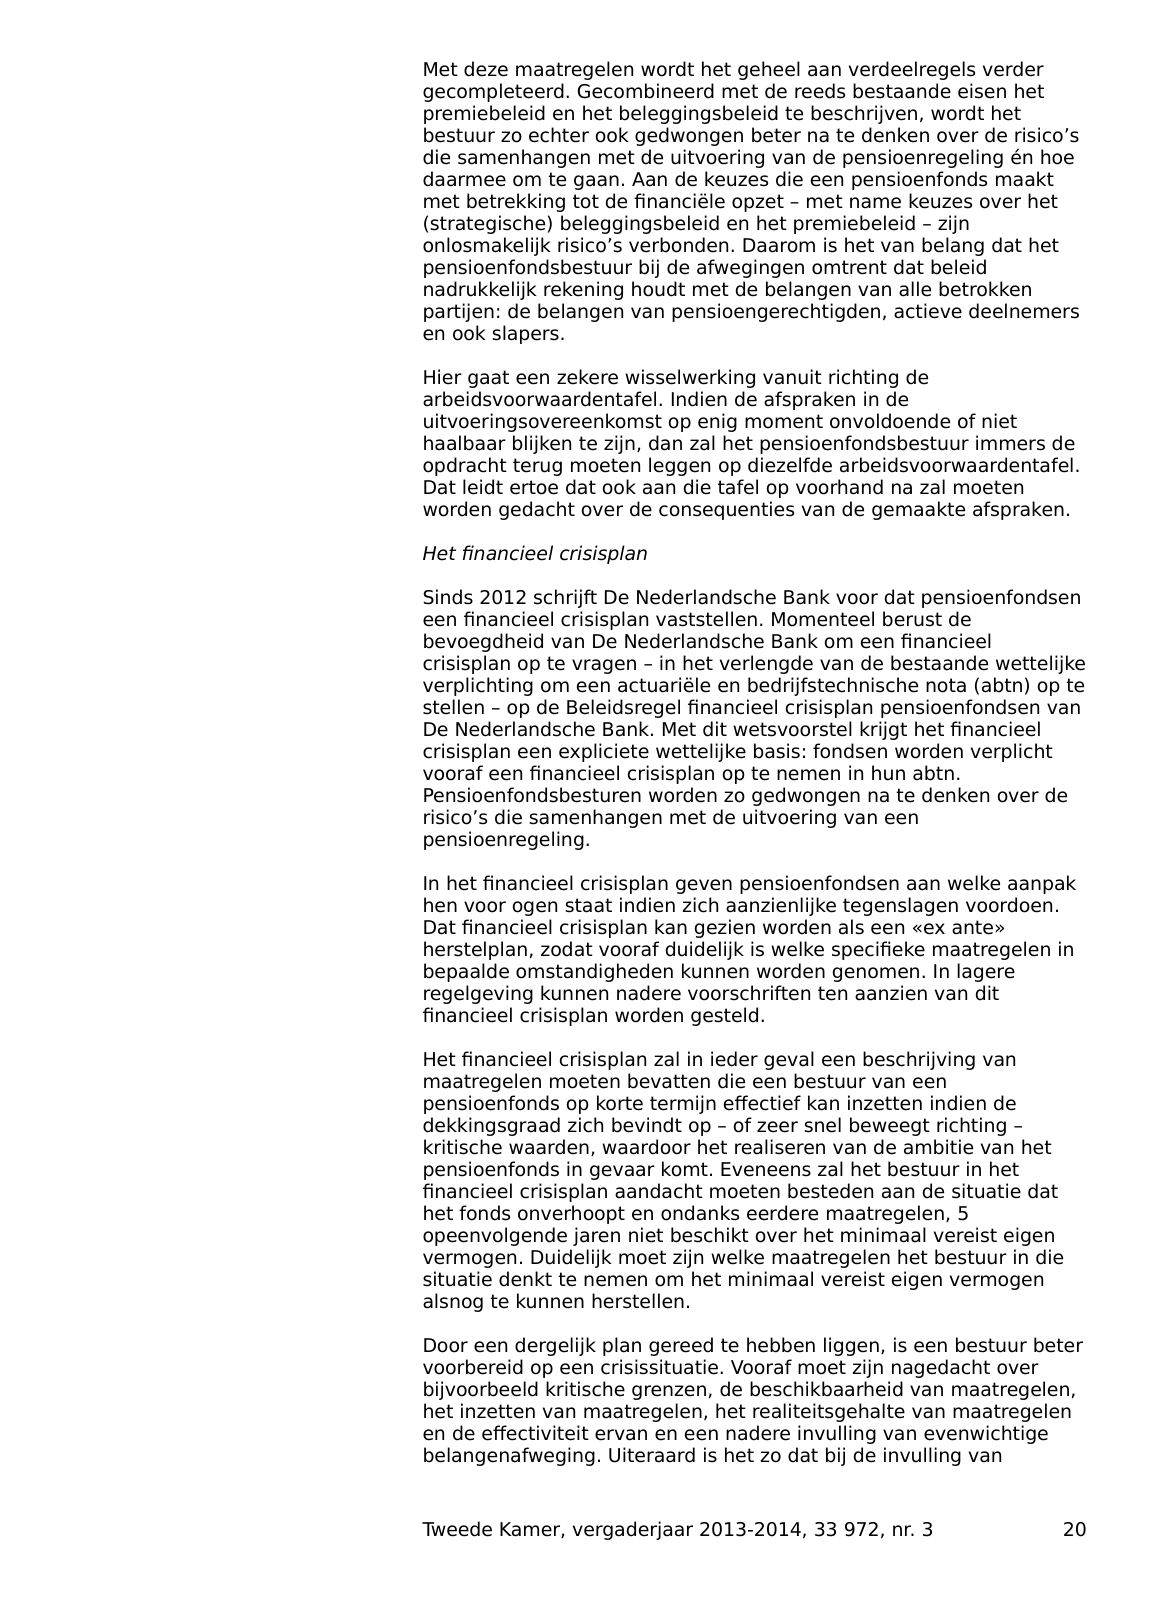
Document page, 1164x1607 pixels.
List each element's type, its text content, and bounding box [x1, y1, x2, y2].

text Sinds 2012 schrijft De Nederlandsche Bank voor dat pensioenfondsen een financieel crisisplan vaststellen. Momenteel berust de bevoegdheid van De Nederlandsche Bank om een financieel crisisplan op te vragen – in het verlengde van de bestaande wettelijke verplichting om een actuariële en bedrijfstechnische nota (abtn) op te stellen – op de Beleidsregel financieel crisisplan pensioenfondsen van De Nederlandsche Bank. Met dit wetsvoorstel krijgt het financieel crisisplan een expliciete wettelijke basis: fondsen worden verplicht vooraf een financieel crisisplan op te nemen in hun abtn. Pensioenfondsbesturen worden zo gedwongen na te denken over de risico’s die samenhangen met de uitvoering van een pensioenregeling. [422, 587, 1087, 851]
text Hier gaat een zekere wisselwerking vanuit richting de arbeidsvoorwaardentafel. Indien de afspraken in de uitvoeringsovereenkomst op enig moment onvoldoende of niet haalbaar blijken te zijn, dan zal het pensioenfondsbestuur immers de opdracht terug moeten leggen op diezelfde arbeidsvoorwaardentafel. Dat leidt ertoe dat ook aan die tafel op voorhand na zal moeten worden gedacht over de consequenties van de gemaakte afspraken. [422, 367, 1087, 521]
text In het financieel crisisplan geven pensioenfondsen aan welke aanpak hen voor ogen staat indien zich aanzienlijke tegenslagen voordoen. Dat financieel crisisplan kan gezien worden als een «ex ante» herstelplan, zodat vooraf duidelijk is welke specifieke maatregelen in bepaalde omstandigheden kunnen worden genomen. In lagere regelgeving kunnen nadere voorschriften ten aanzien van dit financieel crisisplan worden gesteld. [422, 873, 1087, 1027]
subtitle Het financieel crisisplan [422, 543, 1087, 565]
text Het financieel crisisplan zal in ieder geval een beschrijving van maatregelen moeten bevatten die een bestuur van een pensioenfonds op korte termijn effectief kan inzetten indien de dekkingsgraad zich bevindt op – of zeer snel beweegt richting – kritische waarden, waardoor het realiseren van de ambitie van het pensioenfonds in gevaar komt. Eveneens zal het bestuur in het financieel crisisplan aandacht moeten besteden aan de situatie dat het fonds onverhoopt en ondanks eerdere maatregelen, 5 opeenvolgende jaren niet beschikt over het minimaal vereist eigen vermogen. Duidelijk moet zijn welke maatregelen het bestuur in die situatie denkt te nemen om het minimaal vereist eigen vermogen alsnog te kunnen herstellen. [422, 1049, 1087, 1313]
text Met deze maatregelen wordt het geheel aan verdeelregels verder gecompleteerd. Gecombineerd met de reeds bestaande eisen het premiebeleid en het beleggingsbeleid te beschrijven, wordt het bestuur zo echter ook gedwongen beter na te denken over de risico’s die samenhangen met de uitvoering van de pensioenregeling én hoe daarmee om te gaan. Aan de keuzes die een pensioenfonds maakt met betrekking tot de financiële opzet – met name keuzes over het (strategische) beleggingsbeleid en het premiebeleid – zijn onlosmakelijk risico’s verbonden. Daarom is het van belang dat het pensioenfondsbestuur bij de afwegingen omtrent dat beleid nadrukkelijk rekening houdt met de belangen van alle betrokken partijen: de belangen van pensioengerechtigden, actieve deelnemers en ook slapers. [422, 59, 1087, 345]
text Door een dergelijk plan gereed te hebben liggen, is een bestuur beter voorbereid op een crisissituatie. Vooraf moet zijn nagedacht over bijvoorbeeld kritische grenzen, de beschikbaarheid van maatregelen, het inzetten van maatregelen, het realiteitsgehalte van maatregelen en de effectiviteit ervan en een nadere invulling van evenwichtige belangenafweging. Uiteraard is het zo dat bij de invulling van [422, 1335, 1087, 1467]
